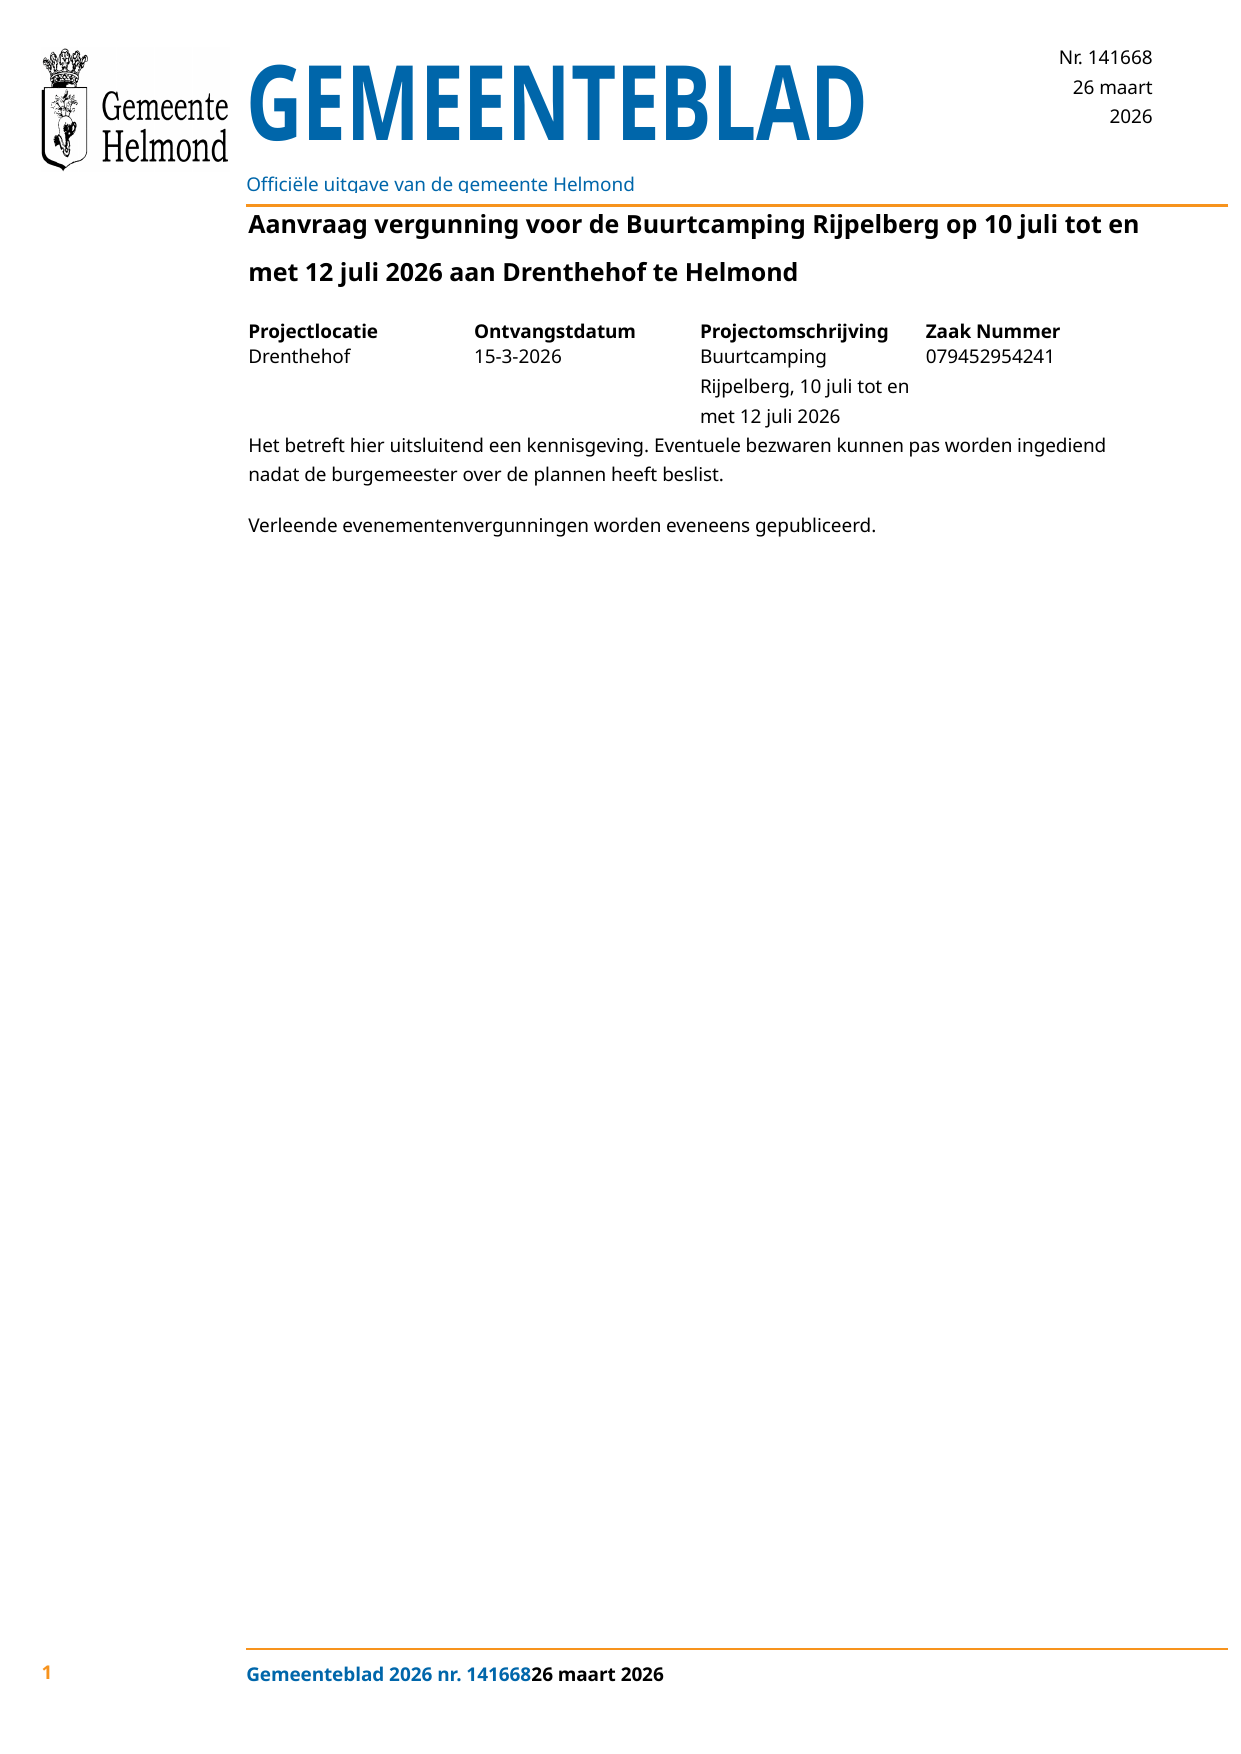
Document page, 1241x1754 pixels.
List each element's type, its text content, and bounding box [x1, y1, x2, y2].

text Aanvraag vergunning voor de Buurtcamping Rijpelberg op 10 juli tot en met 12 juli 2026 aan Drenthehof te Helmond [248, 207, 1152, 288]
text Verleende evenementenvergunningen worden eveneens gepubliceerd. [248, 512, 1152, 538]
text Het betreft hier uitsluitend een kennisgeving. Eventuele bezwaren kunnen pas worden ingediend nadat de burgemeester over de plannen heeft beslist. [248, 432, 1152, 487]
table_cell Drenthehof [248, 344, 474, 429]
table_header Projectomschrijving [700, 318, 926, 344]
table_header Ontvangstdatum [474, 318, 700, 344]
table_cell Buurtcamping Rijpelberg, 10 juli tot en met 12 juli 2026 [700, 344, 926, 429]
picture [41, 47, 231, 172]
table_cell 079452954241 [926, 344, 1152, 429]
table_cell 15-3-2026 [474, 344, 700, 429]
table_header Zaak Nummer [926, 318, 1152, 344]
table_header Projectlocatie [248, 318, 474, 344]
